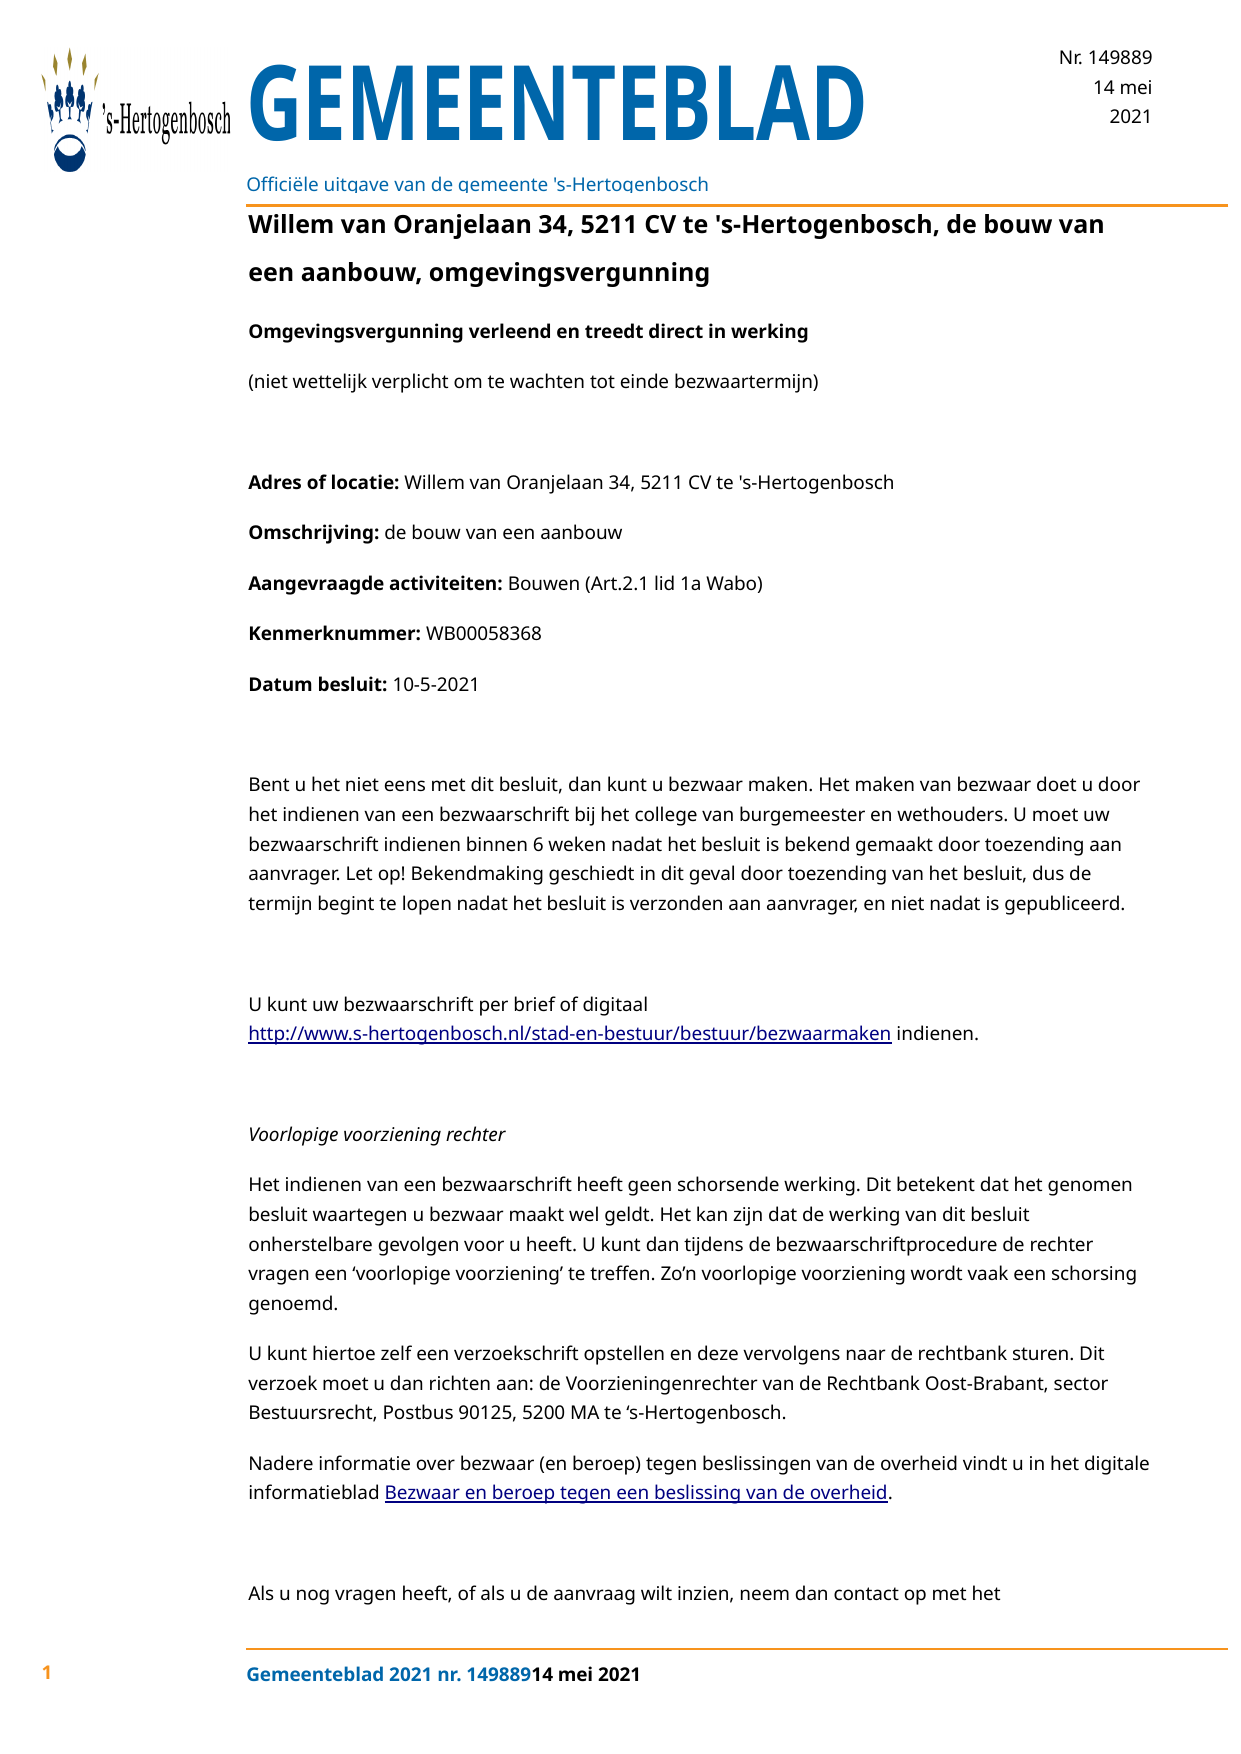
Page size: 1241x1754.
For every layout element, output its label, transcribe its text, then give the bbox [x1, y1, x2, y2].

text Het indienen van een bezwaarschrift heeft geen schorsende werking. Dit betekent dat het genomen besluit waartegen u bezwaar maakt wel geldt. Het kan zijn dat de werking van dit besluit onherstelbare gevolgen voor u heeft. U kunt dan tijdens de bezwaarschriftprocedure de rechter vragen een ‘voorlopige voorziening’ te treffen. Zo’n voorlopige voorziening wordt vaak een schorsing genoemd. [248, 1172, 1152, 1316]
text Omgevingsvergunning verleend en treedt direct in werking [248, 318, 1152, 344]
text Nadere informatie over bezwaar (en beroep) tegen beslissingen van de overheid vindt u in het digitale informatieblad Bezwaar en beroep tegen een beslissing van de overheid. [248, 1450, 1152, 1505]
text Willem van Oranjelaan 34, 5211 CV te 's-Hertogenbosch, de bouw van een aanbouw, omgevingsvergunning [248, 207, 1152, 288]
text Als u nog vragen heeft, of als u de aanvraag wilt inzien, neem dan contact op met het [248, 1580, 1152, 1606]
text Kenmerknummer: WB00058368 [248, 620, 1152, 646]
text Voorlopige voorziening rechter [248, 1121, 1152, 1147]
text Omschrijving: de bouw van een aanbouw [248, 519, 1152, 545]
text Aangevraagde activiteiten: Bouwen (Art.2.1 lid 1a Wabo) [248, 570, 1152, 596]
text Adres of locatie: Willem van Oranjelaan 34, 5211 CV te 's-Hertogenbosch [248, 469, 1152, 495]
text (niet wettelijk verplicht om te wachten tot einde bezwaartermijn) [248, 368, 1152, 394]
text U kunt hiertoe zelf een verzoekschrift opstellen en deze vervolgens naar de rechtbank sturen. Dit verzoek moet u dan richten aan: de Voorzieningenrechter van de Rechtbank Oost-Brabant, sector Bestuursrecht, Postbus 90125, 5200 MA te ‘s-Hertogenbosch. [248, 1340, 1152, 1425]
picture [41, 47, 231, 172]
text Datum besluit: 10-5-2021 [248, 671, 1152, 697]
text Bent u het niet eens met dit besluit, dan kunt u bezwaar maken. Het maken van bezwaar doet u door het indienen van een bezwaarschrift bij het college van burgemeester en wethouders. U moet uw bezwaarschrift indienen binnen 6 weken nadat het besluit is bekend gemaakt door toezending aan aanvrager. Let op! Bekendmaking geschiedt in dit geval door toezending van het besluit, dus de termijn begint te lopen nadat het besluit is verzonden aan aanvrager, en niet nadat is gepubliceerd. [248, 772, 1152, 916]
text U kunt uw bezwaarschrift per brief of digitaal http://www.s-hertogenbosch.nl/stad-en-bestuur/bestuur/bezwaarmaken indienen. [248, 991, 1152, 1046]
